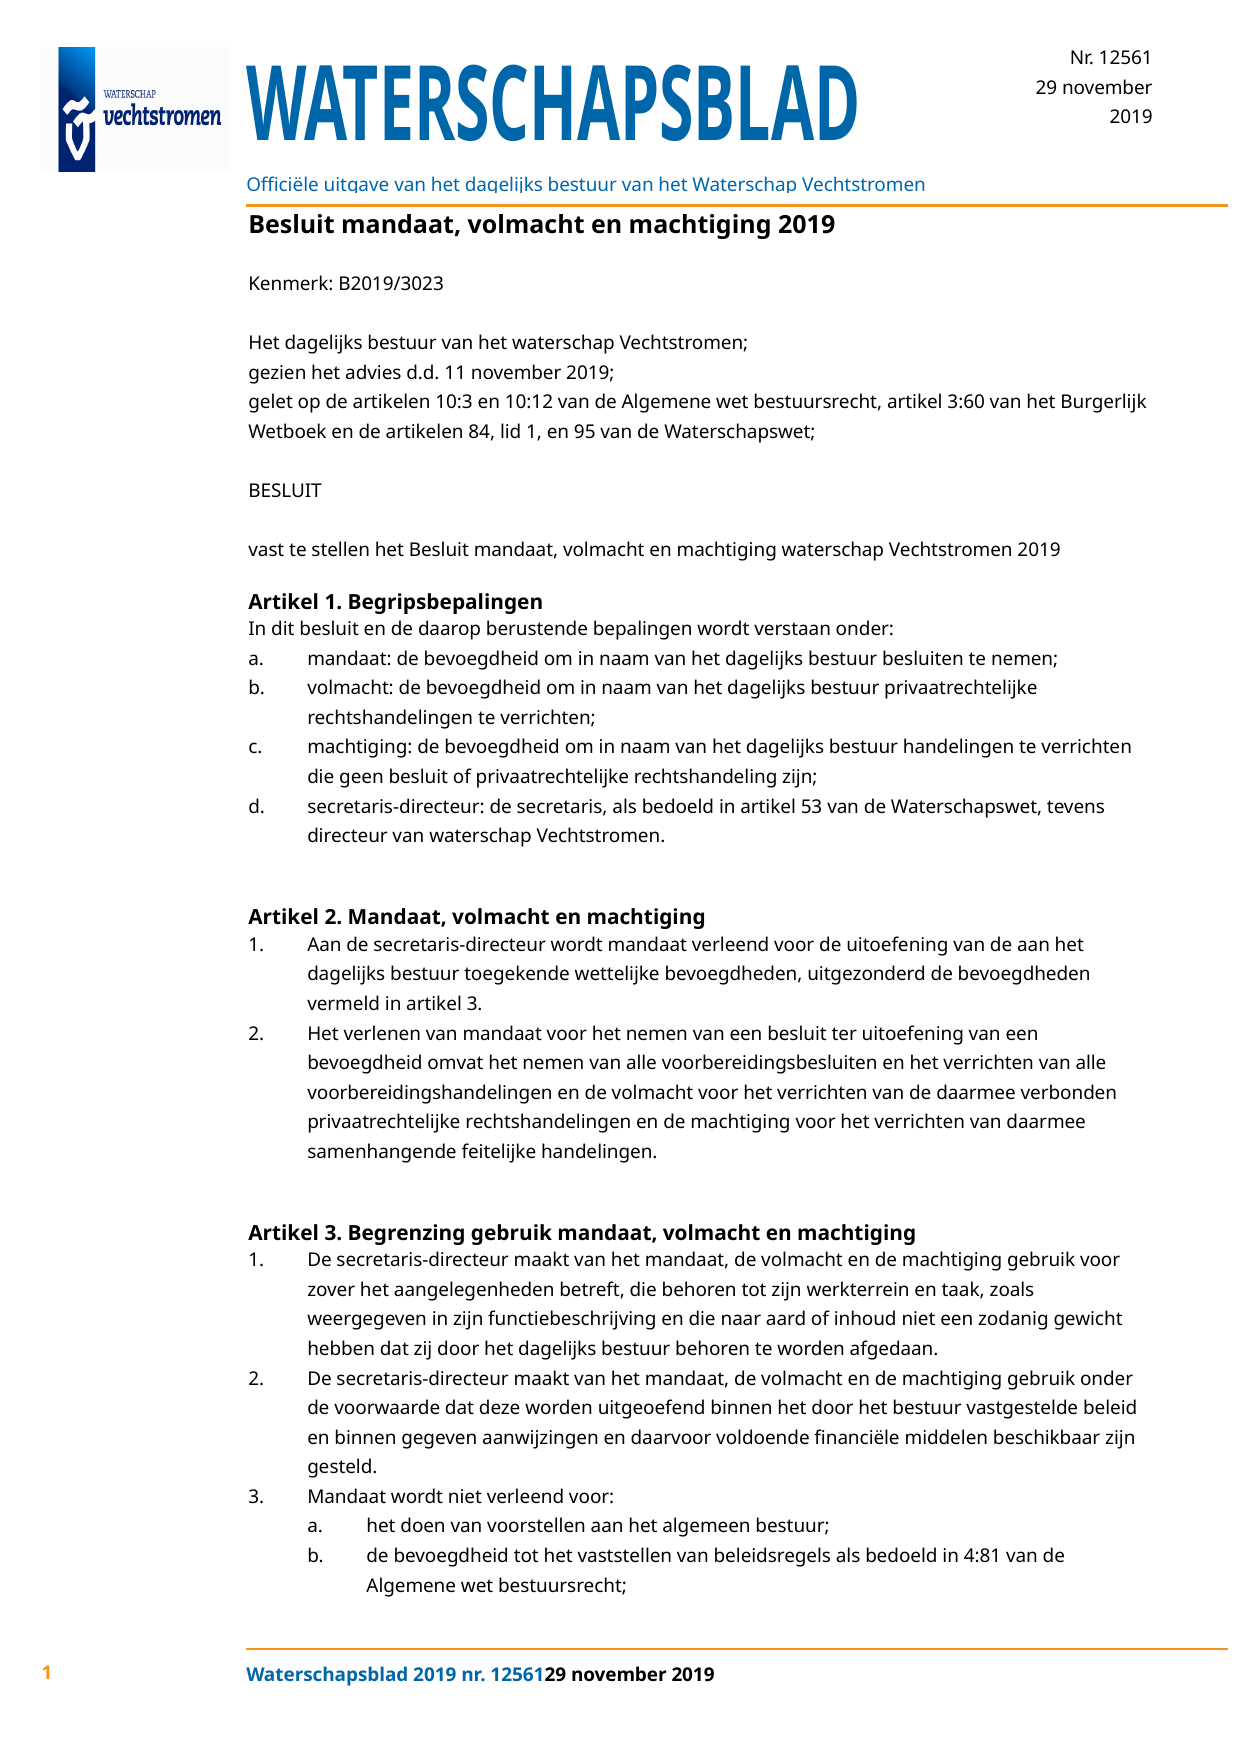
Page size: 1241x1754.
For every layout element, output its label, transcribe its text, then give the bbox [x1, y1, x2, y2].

text Artikel 1. Begripsbepalingen [248, 587, 1152, 615]
list mandaat: de bevoegdheid om in naam van het dagelijks bestuur besluiten te nemen; [248, 645, 1152, 671]
text vast te stellen het Besluit mandaat, volmacht en machtiging waterschap Vechtstromen 2019 [248, 537, 1152, 562]
text Artikel 3. Begrenzing gebruik mandaat, volmacht en machtiging [248, 1218, 1152, 1246]
list machtiging: de bevoegdheid om in naam van het dagelijks bestuur handelingen te verrichten die geen besluit of privaatrechtelijke rechtshandeling zijn; [248, 734, 1152, 789]
list het doen van voorstellen aan het algemeen bestuur; [307, 1513, 1152, 1538]
list Het verlenen van mandaat voor het nemen van een besluit ter uitoefening van een bevoegdheid omvat het nemen van alle voorbereidingsbesluiten en het verrichten van alle voorbereidingshandelingen en de volmacht voor het verrichten van de daarmee verbonden privaatrechtelijke rechtshandelingen en de machtiging voor het verrichten van daarmee samenhangende feitelijke handelingen. [248, 1020, 1152, 1164]
text Het dagelijks bestuur van het waterschap Vechtstromen; [248, 329, 1152, 355]
list De secretaris-directeur maakt van het mandaat, de volmacht en de machtiging gebruik onder de voorwaarde dat deze worden uitgeoefend binnen het door het bestuur vastgestelde beleid en binnen gegeven aanwijzingen en daarvoor voldoende financiële middelen beschikbaar zijn gesteld. [248, 1365, 1152, 1479]
list de bevoegdheid tot het vaststellen van beleidsregels als bedoeld in 4:81 van de Algemene wet bestuursrecht; [307, 1542, 1152, 1598]
list De secretaris-directeur maakt van het mandaat, de volmacht en de machtiging gebruik voor zover het aangelegenheden betreft, die behoren tot zijn werkterrein en taak, zoals weergegeven in zijn functiebeschrijving en die naar aard of inhoud niet een zodanig gewicht hebben dat zij door het dagelijks bestuur behoren te worden afgedaan. [248, 1246, 1152, 1361]
text gelet op de artikelen 10:3 en 10:12 van de Algemene wet bestuursrecht, artikel 3:60 van het Burgerlijk Wetboek en de artikelen 84, lid 1, en 95 van de Waterschapswet; [248, 389, 1152, 444]
list Aan de secretaris-directeur wordt mandaat verleend voor de uitoefening van de aan het dagelijks bestuur toegekende wettelijke bevoegdheden, uitgezonderd de bevoegdheden vermeld in artikel 3. [248, 931, 1152, 1016]
list Mandaat wordt niet verleend voor: [248, 1483, 1152, 1509]
picture [41, 47, 231, 172]
text In dit besluit en de daarop berustende bepalingen wordt verstaan onder: [248, 615, 1152, 641]
text Artikel 2. Mandaat, volmacht en machtiging [248, 902, 1152, 931]
text Besluit mandaat, volmacht en machtiging 2019 [248, 207, 1152, 241]
text gezien het advies d.d. 11 november 2019; [248, 359, 1152, 385]
list volmacht: de bevoegdheid om in naam van het dagelijks bestuur privaatrechtelijke rechtshandelingen te verrichten; [248, 674, 1152, 730]
text BESLUIT [248, 477, 1152, 503]
list secretaris-directeur: de secretaris, als bedoeld in artikel 53 van de Waterschapswet, tevens directeur van waterschap Vechtstromen. [248, 793, 1152, 848]
text Kenmerk: B2019/3023 [248, 270, 1152, 296]
